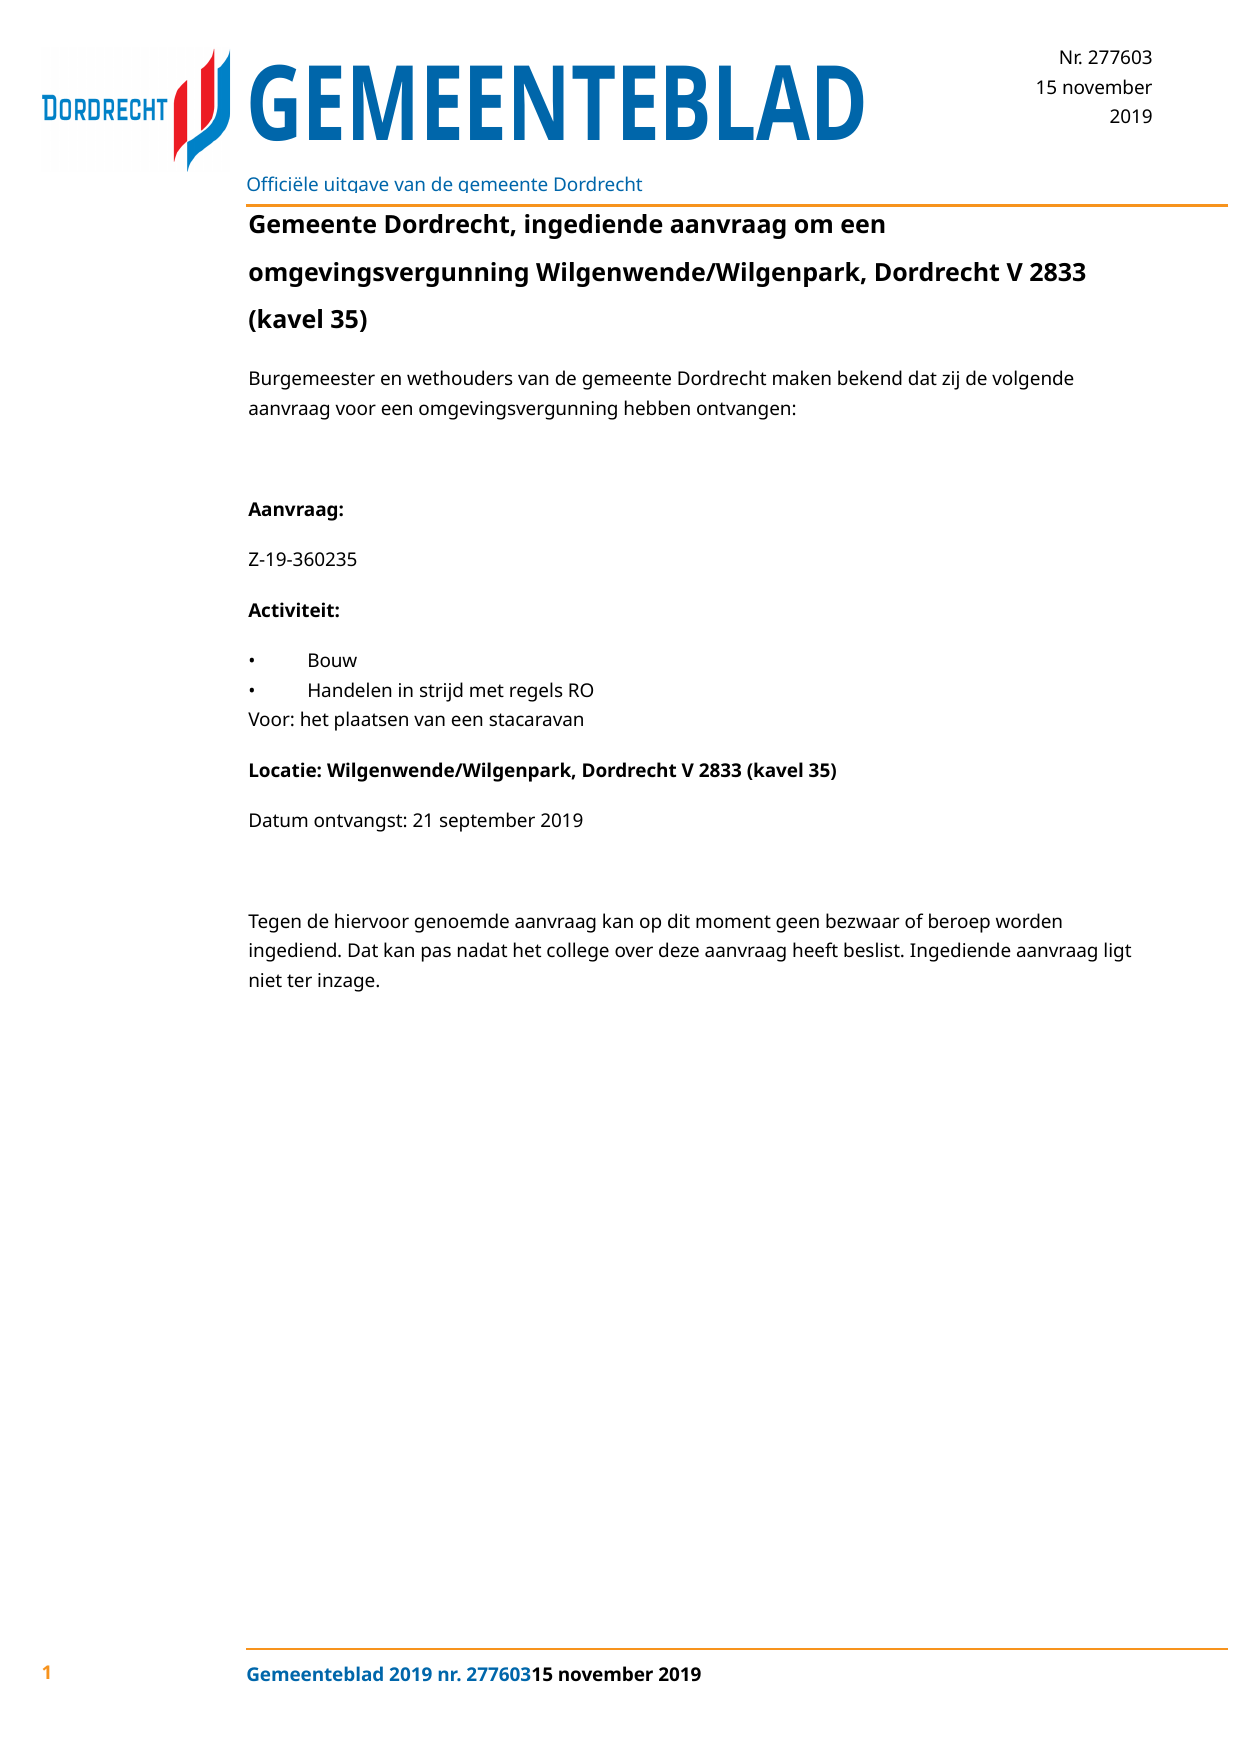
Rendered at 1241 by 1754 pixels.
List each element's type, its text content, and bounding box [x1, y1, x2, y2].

list Handelen in strijd met regels RO [248, 677, 1152, 702]
text Aanvraag: [248, 496, 1152, 522]
text Burgemeester en wethouders van de gemeente Dordrecht maken bekend dat zij de volgende aanvraag voor een omgevingsvergunning hebben ontvangen: [248, 366, 1152, 421]
text Tegen de hiervoor genoemde aanvraag kan op dit moment geen bezwaar of beroep worden ingediend. Dat kan pas nadat het college over deze aanvraag heeft beslist. Ingediende aanvraag ligt niet ter inzage. [248, 908, 1152, 993]
text Activiteit: [248, 597, 1152, 622]
text Datum ontvangst: 21 september 2019 [248, 807, 1152, 833]
text Voor: het plaatsen van een stacaravan [248, 706, 1152, 732]
text Z-19-360235 [248, 546, 1152, 572]
picture [41, 47, 231, 172]
text Locatie: Wilgenwende/Wilgenpark, Dordrecht V 2833 (kavel 35) [248, 757, 1152, 782]
text Gemeente Dordrecht, ingediende aanvraag om een omgevingsvergunning Wilgenwende/Wilgenpark, Dordrecht V 2833 (kavel 35) [248, 207, 1152, 336]
list Bouw [248, 647, 1152, 673]
